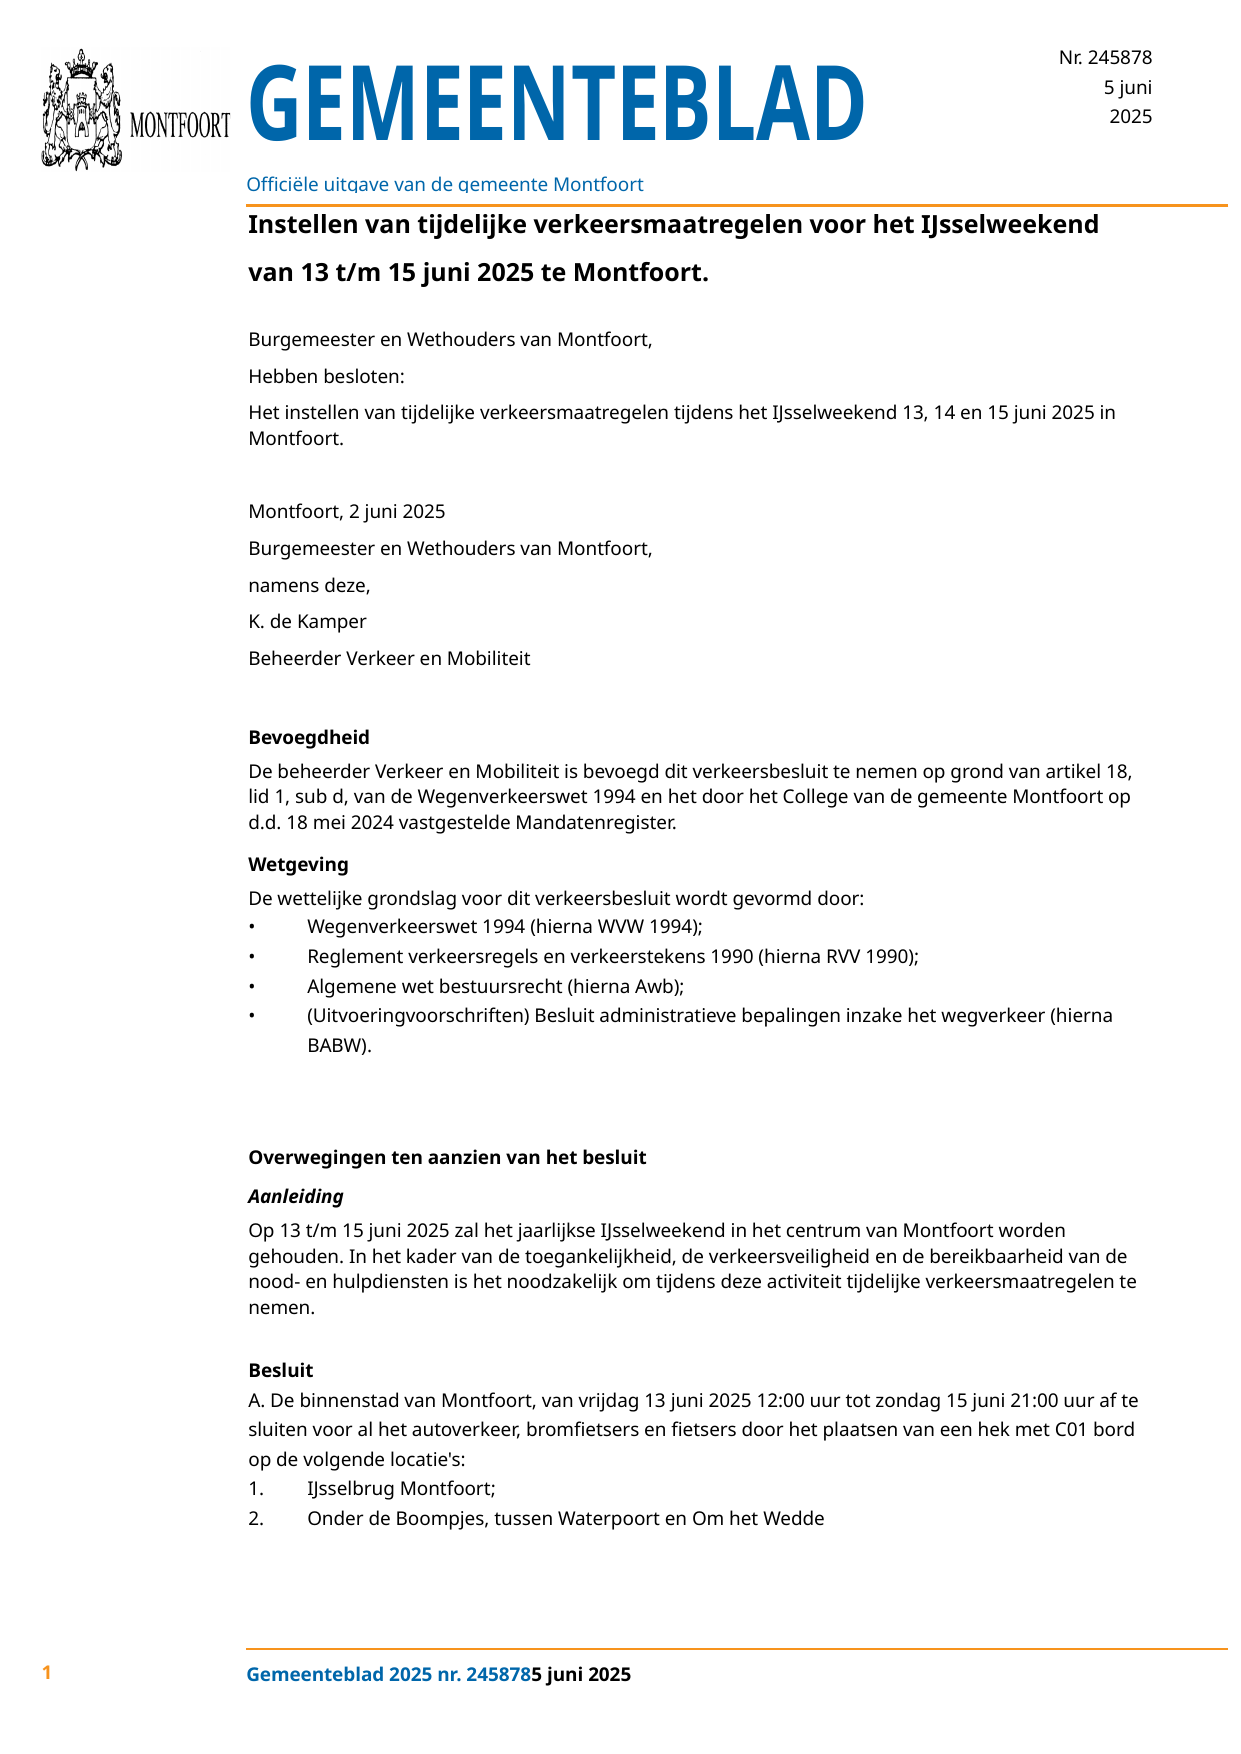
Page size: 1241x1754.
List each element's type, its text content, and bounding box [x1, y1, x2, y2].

text Burgemeester en Wethouders van Montfoort, [248, 535, 1152, 561]
text Hebben besloten: [248, 363, 1152, 389]
text Op 13 t/m 15 juni 2025 zal het jaarlijkse IJsselweekend in het centrum van Montfoort worden gehouden. In het kader van de toegankelijkheid, de verkeersveiligheid en de bereikbaarheid van de nood- en hulpdiensten is het noodzakelijk om tijdens deze activiteit tijdelijke verkeersmaatregelen te nemen. [248, 1217, 1152, 1320]
text K. de Kamper [248, 609, 1152, 634]
text Wetgeving [248, 851, 1152, 877]
text Instellen van tijdelijke verkeersmaatregelen voor het IJsselweekend van 13 t/m 15 juni 2025 te Montfoort. [248, 207, 1152, 288]
text Beheerder Verkeer en Mobiliteit [248, 645, 1152, 671]
text Burgemeester en Wethouders van Montfoort, [248, 326, 1152, 352]
text Aanleiding [248, 1183, 1152, 1209]
list Onder de Boompjes, tussen Waterpoort en Om het Wedde [248, 1505, 1152, 1531]
text Bevoegdheid [248, 724, 1152, 749]
list (Uitvoeringvoorschriften) Besluit administratieve bepalingen inzake het wegverkeer (hierna BABW). [248, 1002, 1152, 1058]
picture [41, 47, 231, 172]
list IJsselbrug Montfoort; [248, 1476, 1152, 1501]
text De beheerder Verkeer en Mobiliteit is bevoegd dit verkeersbesluit te nemen op grond van artikel 18, lid 1, sub d, van de Wegenverkeerswet 1994 en het door het College van de gemeente Montfoort op d.d. 18 mei 2024 vastgestelde Mandatenregister. [248, 758, 1152, 835]
text A. De binnenstad van Montfoort, van vrijdag 13 juni 2025 12:00 uur tot zondag 15 juni 21:00 uur af te sluiten voor al het autoverkeer, bromfietsers en fietsers door het plaatsen van een hek met C01 bord op de volgende locatie's: [248, 1387, 1152, 1472]
text Besluit [248, 1357, 1152, 1383]
list Algemene wet bestuursrecht (hierna Awb); [248, 973, 1152, 998]
list Wegenverkeerswet 1994 (hierna WVW 1994); [248, 914, 1152, 939]
text Montfoort, 2 juni 2025 [248, 499, 1152, 524]
text De wettelijke grondslag voor dit verkeersbesluit wordt gevormd door: [248, 885, 1152, 911]
text Het instellen van tijdelijke verkeersmaatregelen tijdens het IJsselweekend 13, 14 en 15 juni 2025 in Montfoort. [248, 399, 1152, 451]
list Reglement verkeersregels en verkeerstekens 1990 (hierna RVV 1990); [248, 943, 1152, 969]
text namens deze, [248, 572, 1152, 598]
text Overwegingen ten aanzien van het besluit [248, 1144, 1152, 1170]
